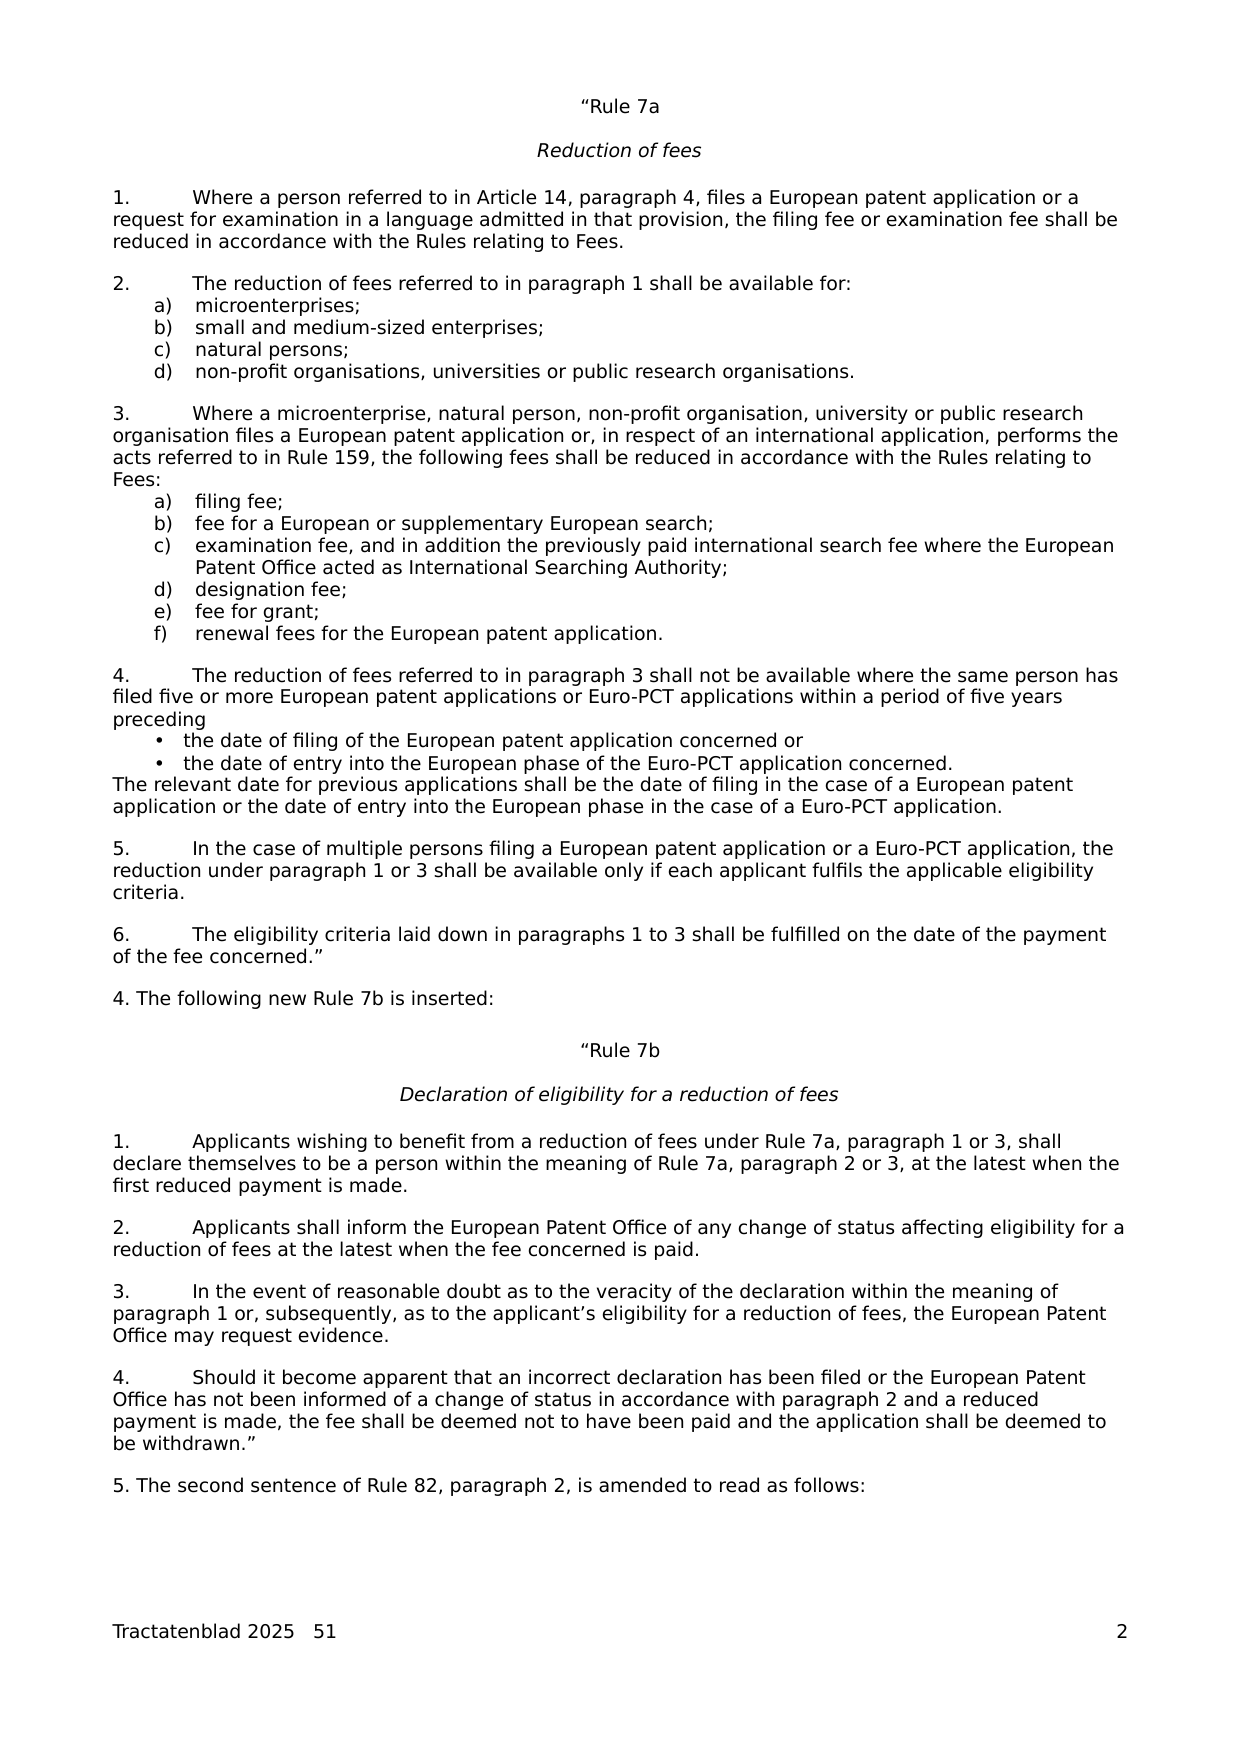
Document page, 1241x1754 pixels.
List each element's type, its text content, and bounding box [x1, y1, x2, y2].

text 1. Applicants wishing to benefit from a reduction of fees under Rule 7a, paragraph 1 or 3, shall declare themselves to be a person within the meaning of Rule 7a, paragraph 2 or 3, at the latest when the first reduced payment is made. [112, 1131, 1128, 1197]
text 2. The reduction of fees referred to in paragraph 1 shall be available for: [112, 273, 1128, 295]
text 6. The eligibility criteria laid down in paragraphs 1 to 3 shall be fulfilled on the date of the payment of the fee concerned.” [112, 924, 1128, 968]
text 4. The reduction of fees referred to in paragraph 3 shall not be available where the same person has filed five or more European patent applications or Euro-PCT applications within a period of five years preceding [112, 664, 1128, 730]
text 2. Applicants shall inform the European Patent Office of any change of status affecting eligibility for a reduction of fees at the latest when the fee concerned is paid. [112, 1217, 1128, 1261]
text 3. Where a microenterprise, natural person, non-profit organisation, university or public research organisation files a European patent application or, in respect of an international application, performs the acts referred to in Rule 159, the following fees shall be reduced in accordance with the Rules relating to Fees: [112, 403, 1128, 491]
text • the date of entry into the European phase of the Euro-PCT application concerned. [153, 752, 1128, 774]
text 5. In the case of multiple persons filing a European patent application or a Euro-PCT application, the reduction under paragraph 1 or 3 shall be available only if each applicant fulfils the applicable eligibility criteria. [112, 838, 1128, 904]
text 5. The second sentence of Rule 82, paragraph 2, is amended to read as follows: [112, 1475, 1128, 1497]
subtitle “Rule 7b Declaration of eligibility for a reduction of fees [112, 1040, 1128, 1106]
text e) fee for grant; [153, 601, 1128, 622]
text d) non-profit organisations, universities or public research organisations. [153, 361, 1128, 383]
text 1. Where a person referred to in Article 14, paragraph 4, files a European patent application or a request for examination in a language admitted in that provision, the filing fee or examination fee shall be reduced in accordance with the Rules relating to Fees. [112, 187, 1128, 253]
text 4. Should it become apparent that an incorrect declaration has been filed or the European Patent Office has not been informed of a change of status in accordance with paragraph 2 and a reduced payment is made, the fee shall be deemed not to have been paid and the application shall be deemed to be withdrawn.” [112, 1367, 1128, 1455]
text c) natural persons; [153, 339, 1128, 361]
text 4. The following new Rule 7b is inserted: [112, 988, 1128, 1010]
text a) filing fee; [153, 491, 1128, 513]
text b) small and medium-sized enterprises; [153, 317, 1128, 339]
subtitle “Rule 7a Reduction of fees [112, 96, 1128, 162]
text a) microenterprises; [153, 295, 1128, 317]
text The relevant date for previous applications shall be the date of filing in the case of a European patent application or the date of entry into the European phase in the case of a Euro-PCT application. [112, 774, 1128, 818]
text c) examination fee, and in addition the previously paid international search fee where the European Patent Office acted as International Searching Authority; [153, 534, 1128, 578]
text d) designation fee; [153, 578, 1128, 601]
text 3. In the event of reasonable doubt as to the veracity of the declaration within the meaning of paragraph 1 or, subsequently, as to the applicant’s eligibility for a reduction of fees, the European Patent Office may request evidence. [112, 1281, 1128, 1347]
text • the date of filing of the European patent application concerned or [153, 730, 1128, 752]
text b) fee for a European or supplementary European search; [153, 513, 1128, 534]
text f) renewal fees for the European patent application. [153, 622, 1128, 644]
